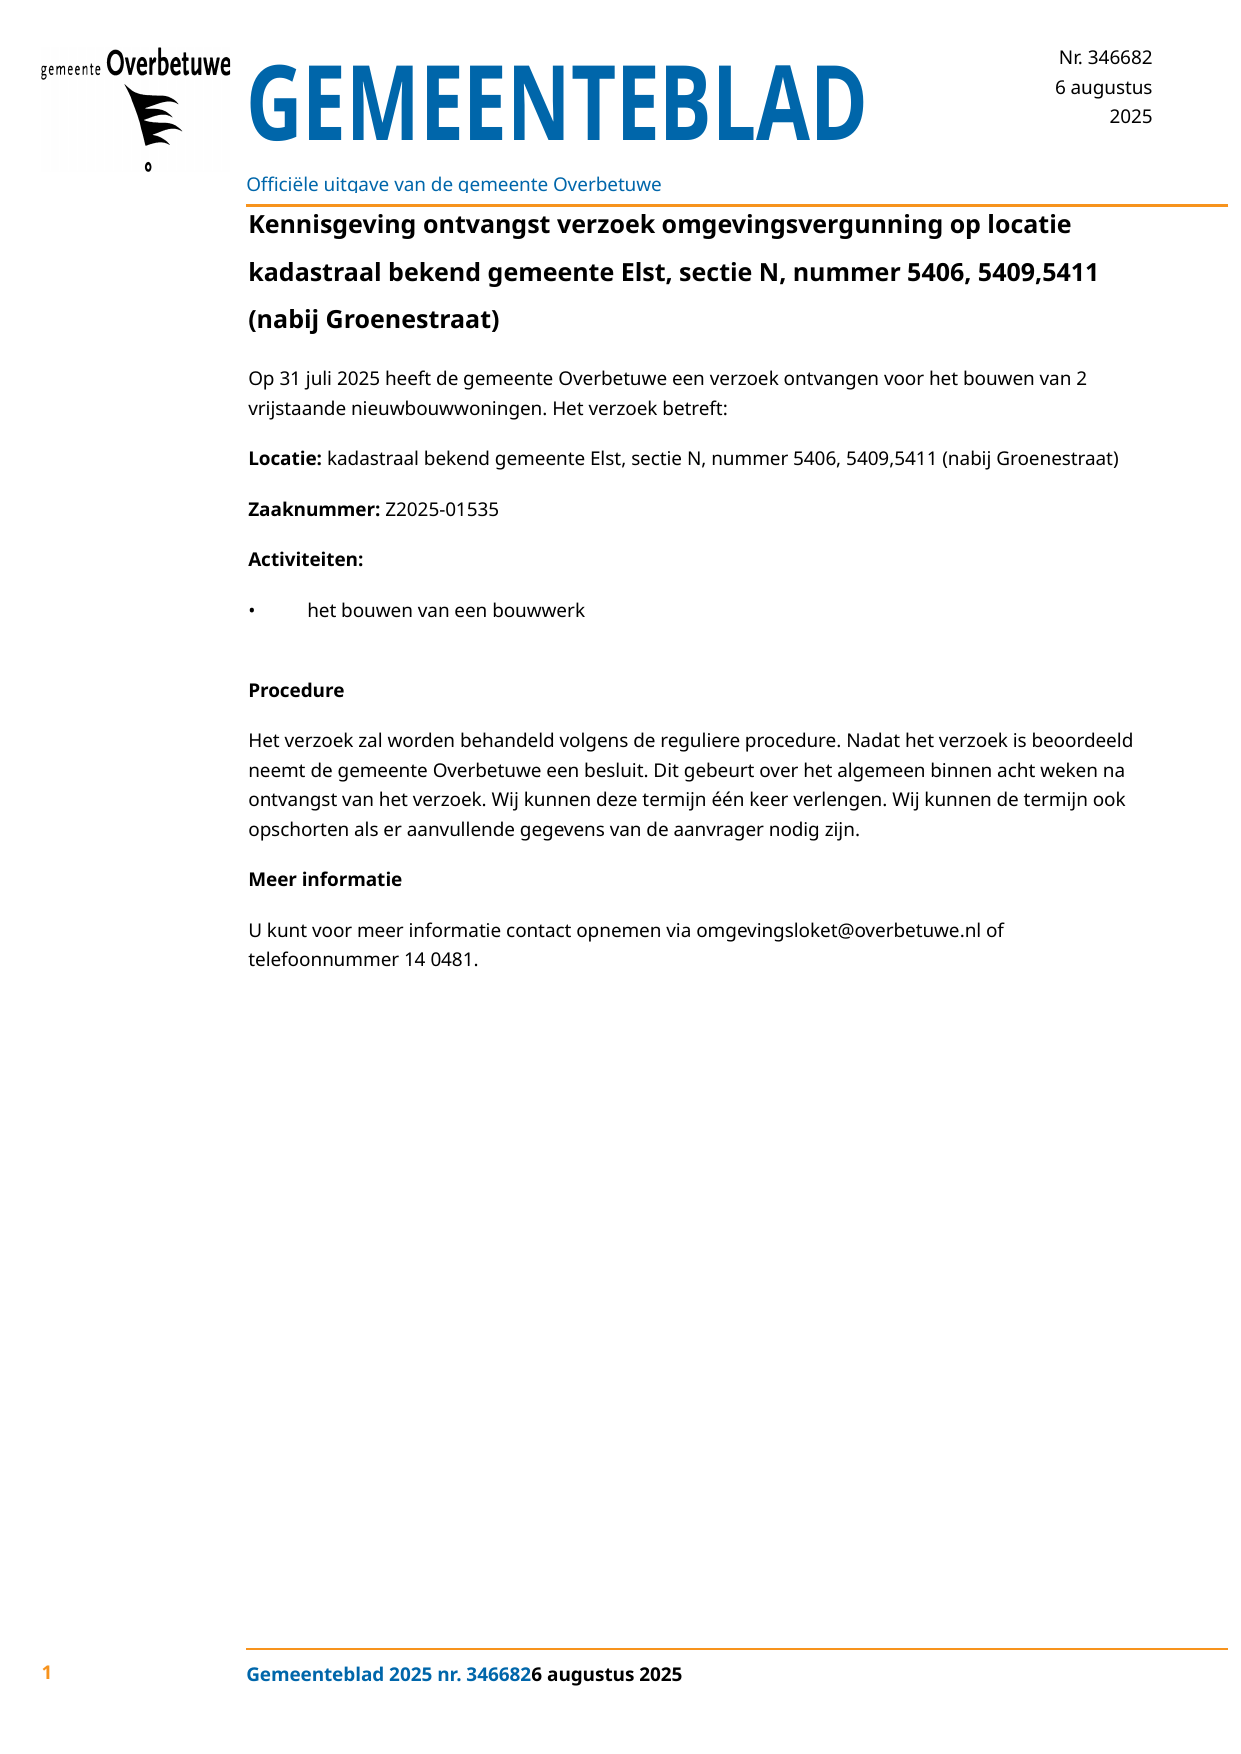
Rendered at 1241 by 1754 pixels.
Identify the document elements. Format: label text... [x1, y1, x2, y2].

text Zaaknummer: Z2025-01535 [248, 496, 1152, 522]
text Activiteiten: [248, 546, 1152, 572]
text Meer informatie [248, 866, 1152, 892]
text U kunt voor meer informatie contact opnemen via omgevingsloket@overbetuwe.nl of telefoonnummer 14 0481. [248, 917, 1152, 972]
text Locatie: kadastraal bekend gemeente Elst, sectie N, nummer 5406, 5409,5411 (nabij Groenestraat) [248, 446, 1152, 471]
picture [41, 47, 231, 172]
list het bouwen van een bouwwerk [248, 597, 1152, 622]
text Op 31 juli 2025 heeft de gemeente Overbetuwe een verzoek ontvangen voor het bouwen van 2 vrijstaande nieuwbouwwoningen. Het verzoek betreft: [248, 366, 1152, 421]
text Kennisgeving ontvangst verzoek omgevingsvergunning op locatie kadastraal bekend gemeente Elst, sectie N, nummer 5406, 5409,5411 (nabij Groenestraat) [248, 207, 1152, 336]
text Het verzoek zal worden behandeld volgens de reguliere procedure. Nadat het verzoek is beoordeeld neemt de gemeente Overbetuwe een besluit. Dit gebeurt over het algemeen binnen acht weken na ontvangst van het verzoek. Wij kunnen deze termijn één keer verlengen. Wij kunnen de termijn ook opschorten als er aanvullende gegevens van de aanvrager nodig zijn. [248, 727, 1152, 842]
text Procedure [248, 677, 1152, 702]
